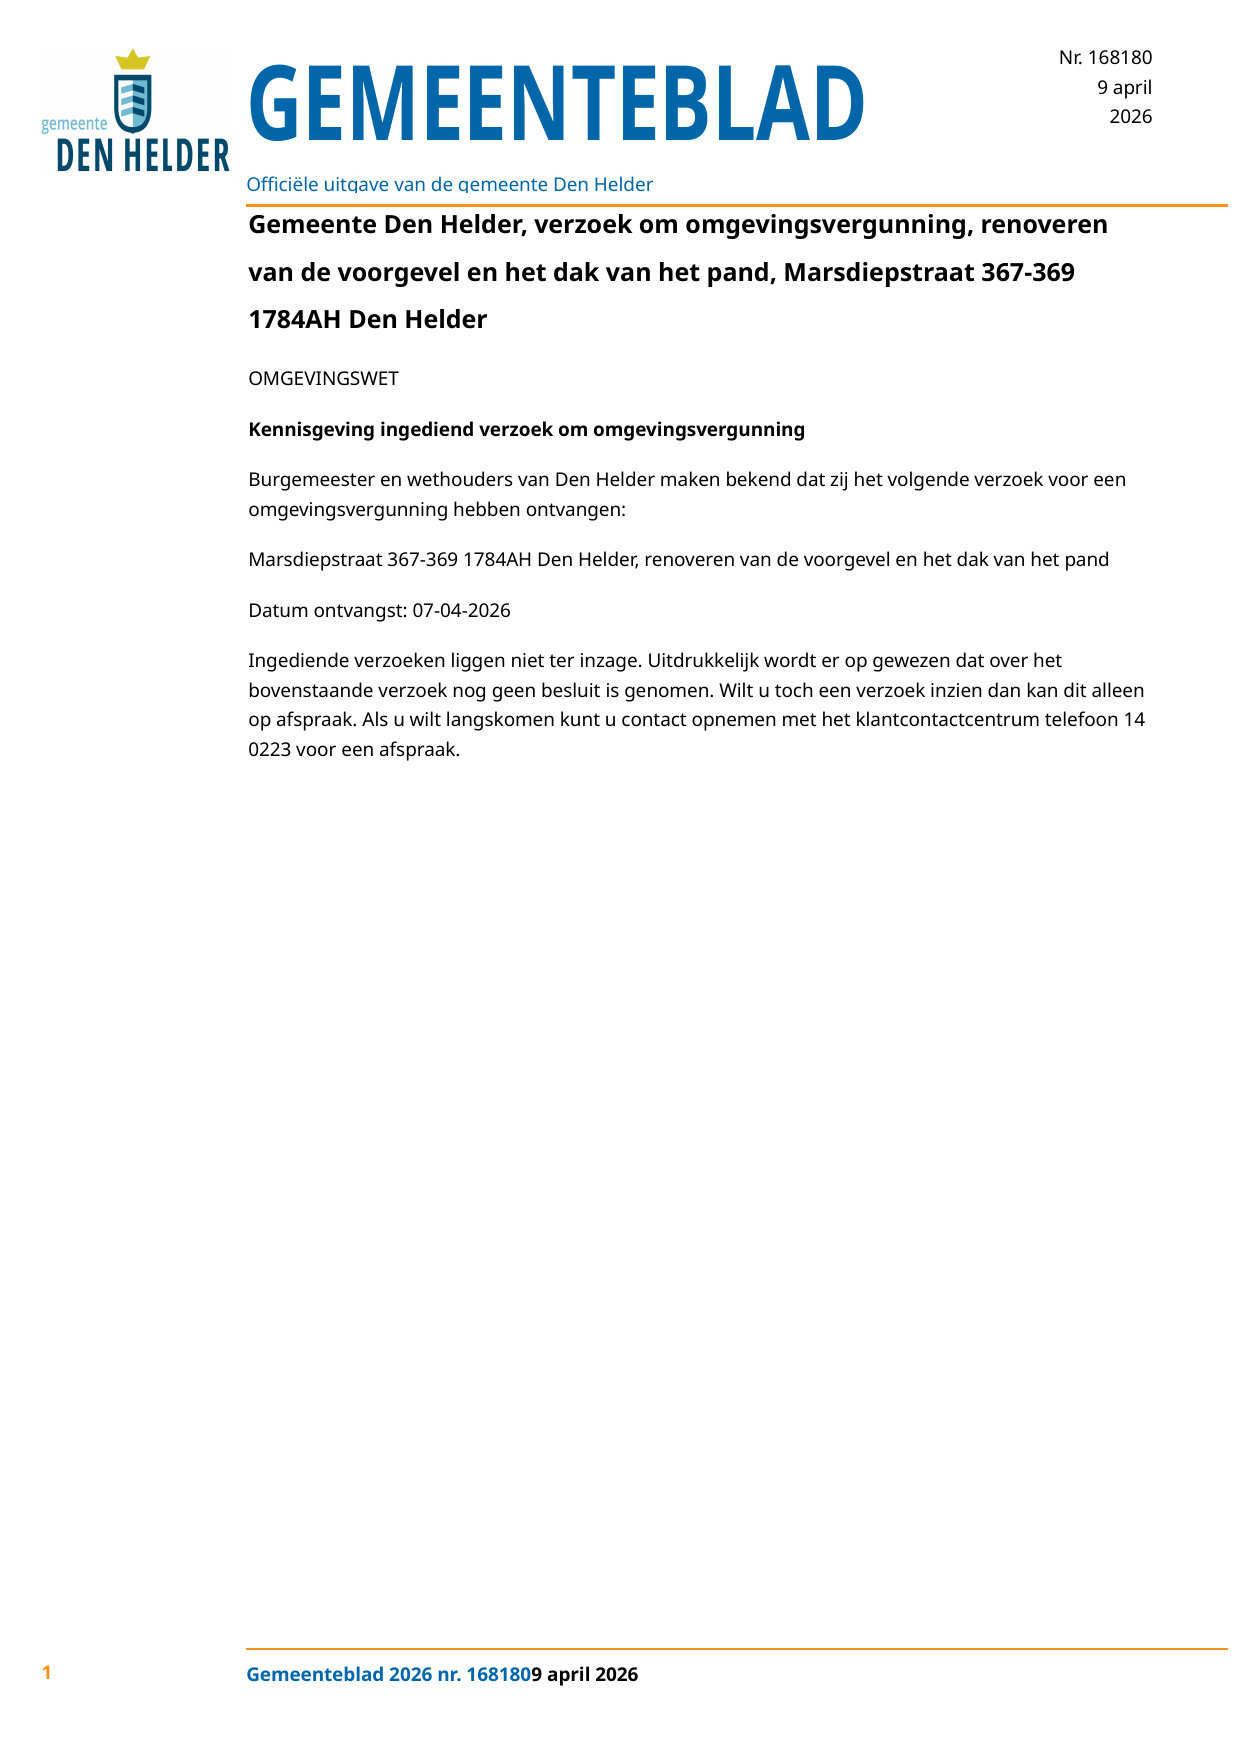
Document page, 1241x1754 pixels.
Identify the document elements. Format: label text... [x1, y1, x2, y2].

picture [182, 144, 187, 165]
picture [100, 154, 106, 172]
picture [41, 47, 231, 172]
text Burgemeester en wethouders van Den Helder maken bekend dat zij het volgende verzoek voor een omgevingsvergunning hebben ontvangen: [248, 466, 1152, 522]
text Ingediende verzoeken liggen niet ter inzage. Uitdrukkelijk wordt er op gewezen dat over het bovenstaande verzoek nog geen besluit is genomen. Wilt u toch een verzoek inzien dan kan dit alleen op afspraak. Als u wilt langskomen kunt u contact opnemen met het klantcontactcentrum telefoon 14 0223 voor een afspraak. [248, 647, 1152, 762]
picture [63, 144, 68, 165]
picture [130, 157, 135, 172]
picture [220, 160, 224, 172]
text Marsdiepstraat 367-369 1784AH Den Helder, renoveren van de voorgevel en het dak van het pand [248, 546, 1152, 572]
text Kennisgeving ingediend verzoek om omgevingsvergunning [248, 416, 1152, 442]
text OMGEVINGSWET [248, 366, 1152, 391]
text Gemeente Den Helder, verzoek om omgevingsvergunning, renoveren van de voorgevel en het dak van het pand, Marsdiepstraat 367-369 1784AH Den Helder [248, 207, 1152, 336]
text Datum ontvangst: 07-04-2026 [248, 597, 1152, 622]
